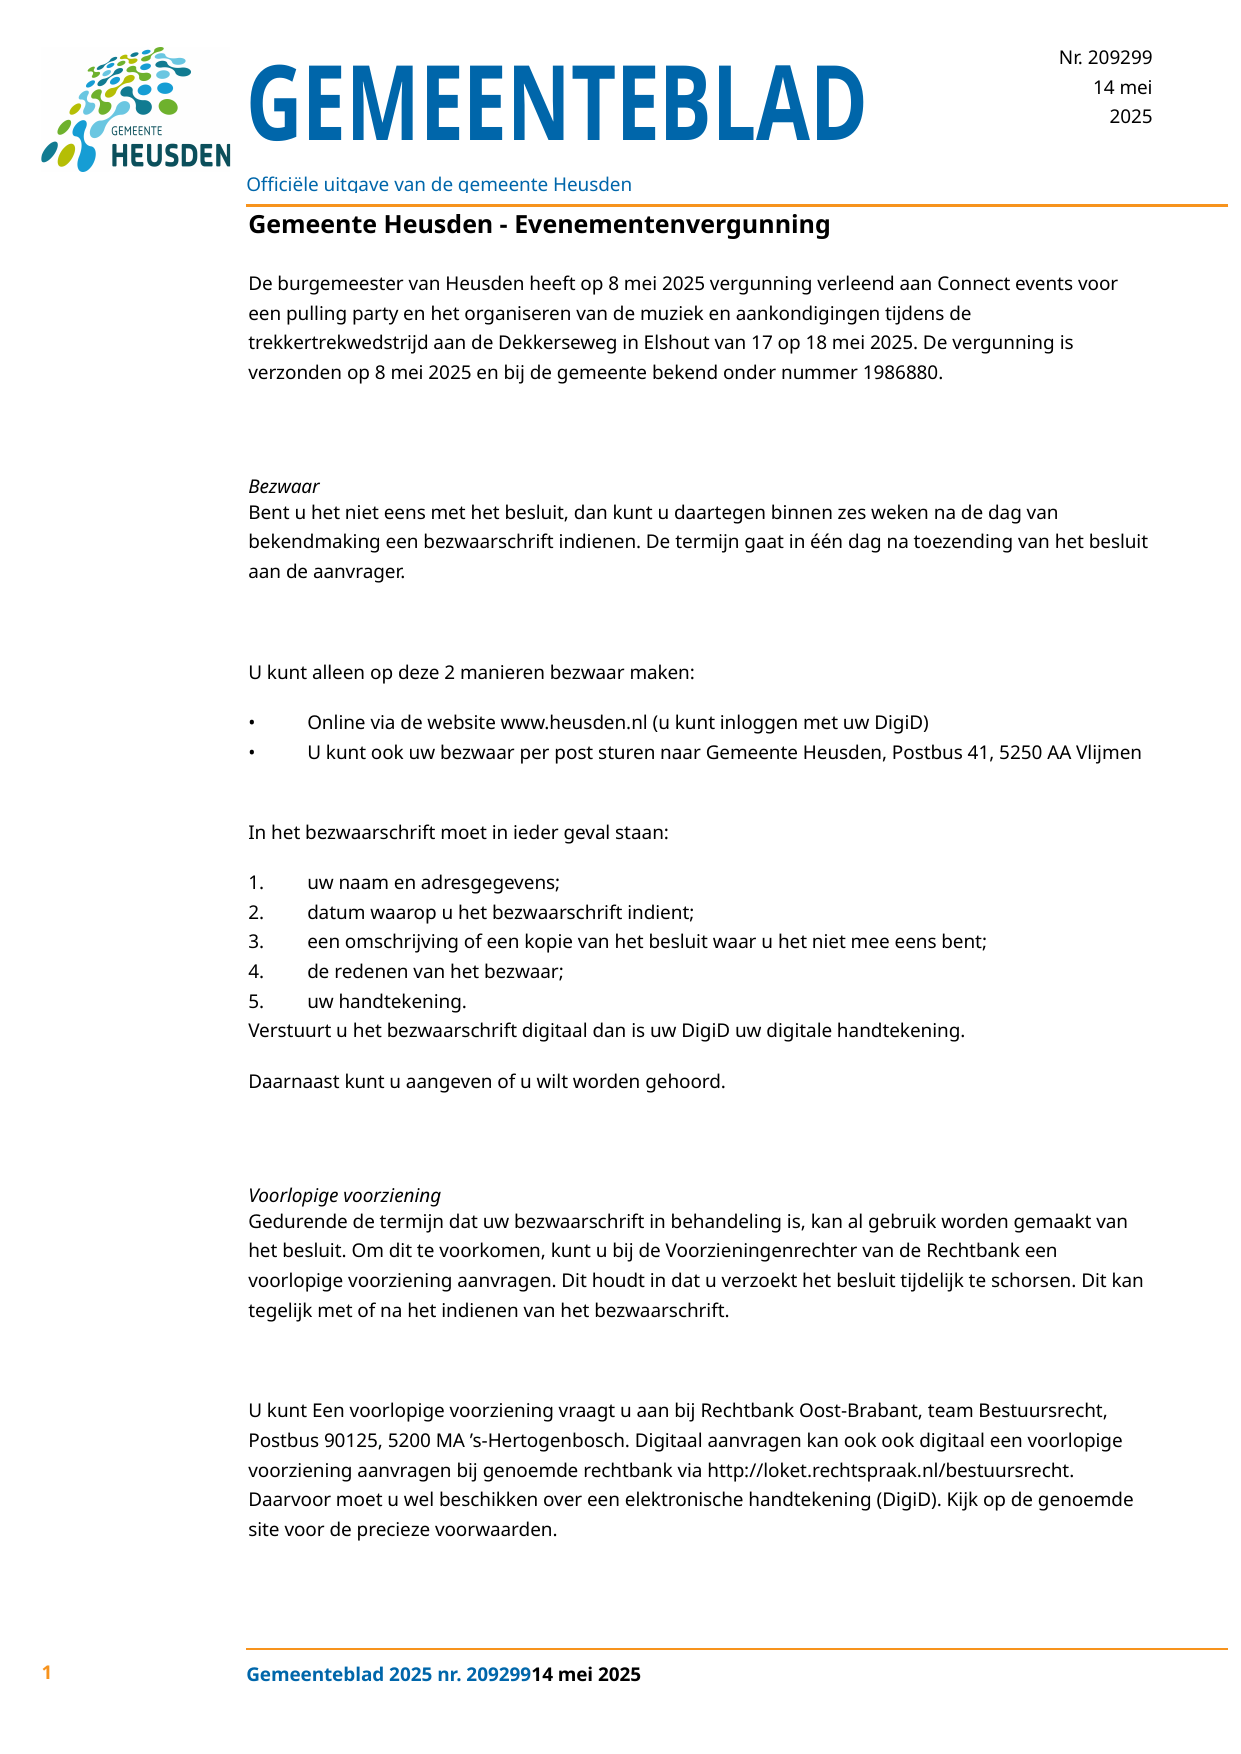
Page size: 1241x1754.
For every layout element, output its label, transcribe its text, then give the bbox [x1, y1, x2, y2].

picture [41, 47, 231, 172]
list een omschrijving of een kopie van het besluit waar u het niet mee eens bent; [248, 929, 1152, 954]
text Daarnaast kunt u aangeven of u wilt worden gehoord. [248, 1068, 1152, 1094]
list U kunt ook uw bezwaar per post sturen naar Gemeente Heusden, Postbus 41, 5250 AA Vlijmen [248, 739, 1152, 765]
text In het bezwaarschrift moet in ieder geval staan: [248, 819, 1152, 845]
text Gemeente Heusden - Evenementenvergunning [248, 207, 1152, 241]
list Online via de website www.heusden.nl (u kunt inloggen met uw DigiD) [248, 709, 1152, 735]
text Gedurende de termijn dat uw bezwaarschrift in behandeling is, kan al gebruik worden gemaakt van het besluit. Om dit te voorkomen, kunt u bij de Voorzieningenrechter van de Rechtbank een voorlopige voorziening aanvragen. Dit houdt in dat u verzoekt het besluit tijdelijk te schorsen. Dit kan tegelijk met of na het indienen van het bezwaarschrift. [248, 1208, 1152, 1322]
text Verstuurt u het bezwaarschrift digitaal dan is uw DigiD uw digitale handtekening. [248, 1017, 1152, 1043]
text Voorlopige voorziening [248, 1182, 1152, 1208]
text U kunt alleen op deze 2 manieren bezwaar maken: [248, 659, 1152, 685]
text U kunt Een voorlopige voorziening vraagt u aan bij Rechtbank Oost-Brabant, team Bestuursrecht, Postbus 90125, 5200 MA ’s-Hertogenbosch. Digitaal aanvragen kan ook ook digitaal een voorlopige voorziening aanvragen bij genoemde rechtbank via http://loket.rechtspraak.nl/bestuursrecht. Daarvoor moet u wel beschikken over een elektronische handtekening (DigiD). Kijk op de genoemde site voor de precieze voorwaarden. [248, 1398, 1152, 1542]
list uw handtekening. [248, 988, 1152, 1014]
list datum waarop u het bezwaarschrift indient; [248, 899, 1152, 925]
text Bezwaar [248, 473, 1152, 499]
text De burgemeester van Heusden heeft op 8 mei 2025 vergunning verleend aan Connect events voor een pulling party en het organiseren van de muziek en aankondigingen tijdens de trekkertrekwedstrijd aan de Dekkerseweg in Elshout van 17 op 18 mei 2025. De vergunning is verzonden op 8 mei 2025 en bij de gemeente bekend onder nummer 1986880. [248, 270, 1152, 385]
text Bent u het niet eens met het besluit, dan kunt u daartegen binnen zes weken na de dag van bekendmaking een bezwaarschrift indienen. De termijn gaat in één dag na toezending van het besluit aan de aanvrager. [248, 499, 1152, 584]
list de redenen van het bezwaar; [248, 958, 1152, 984]
list uw naam en adresgegevens; [248, 869, 1152, 895]
